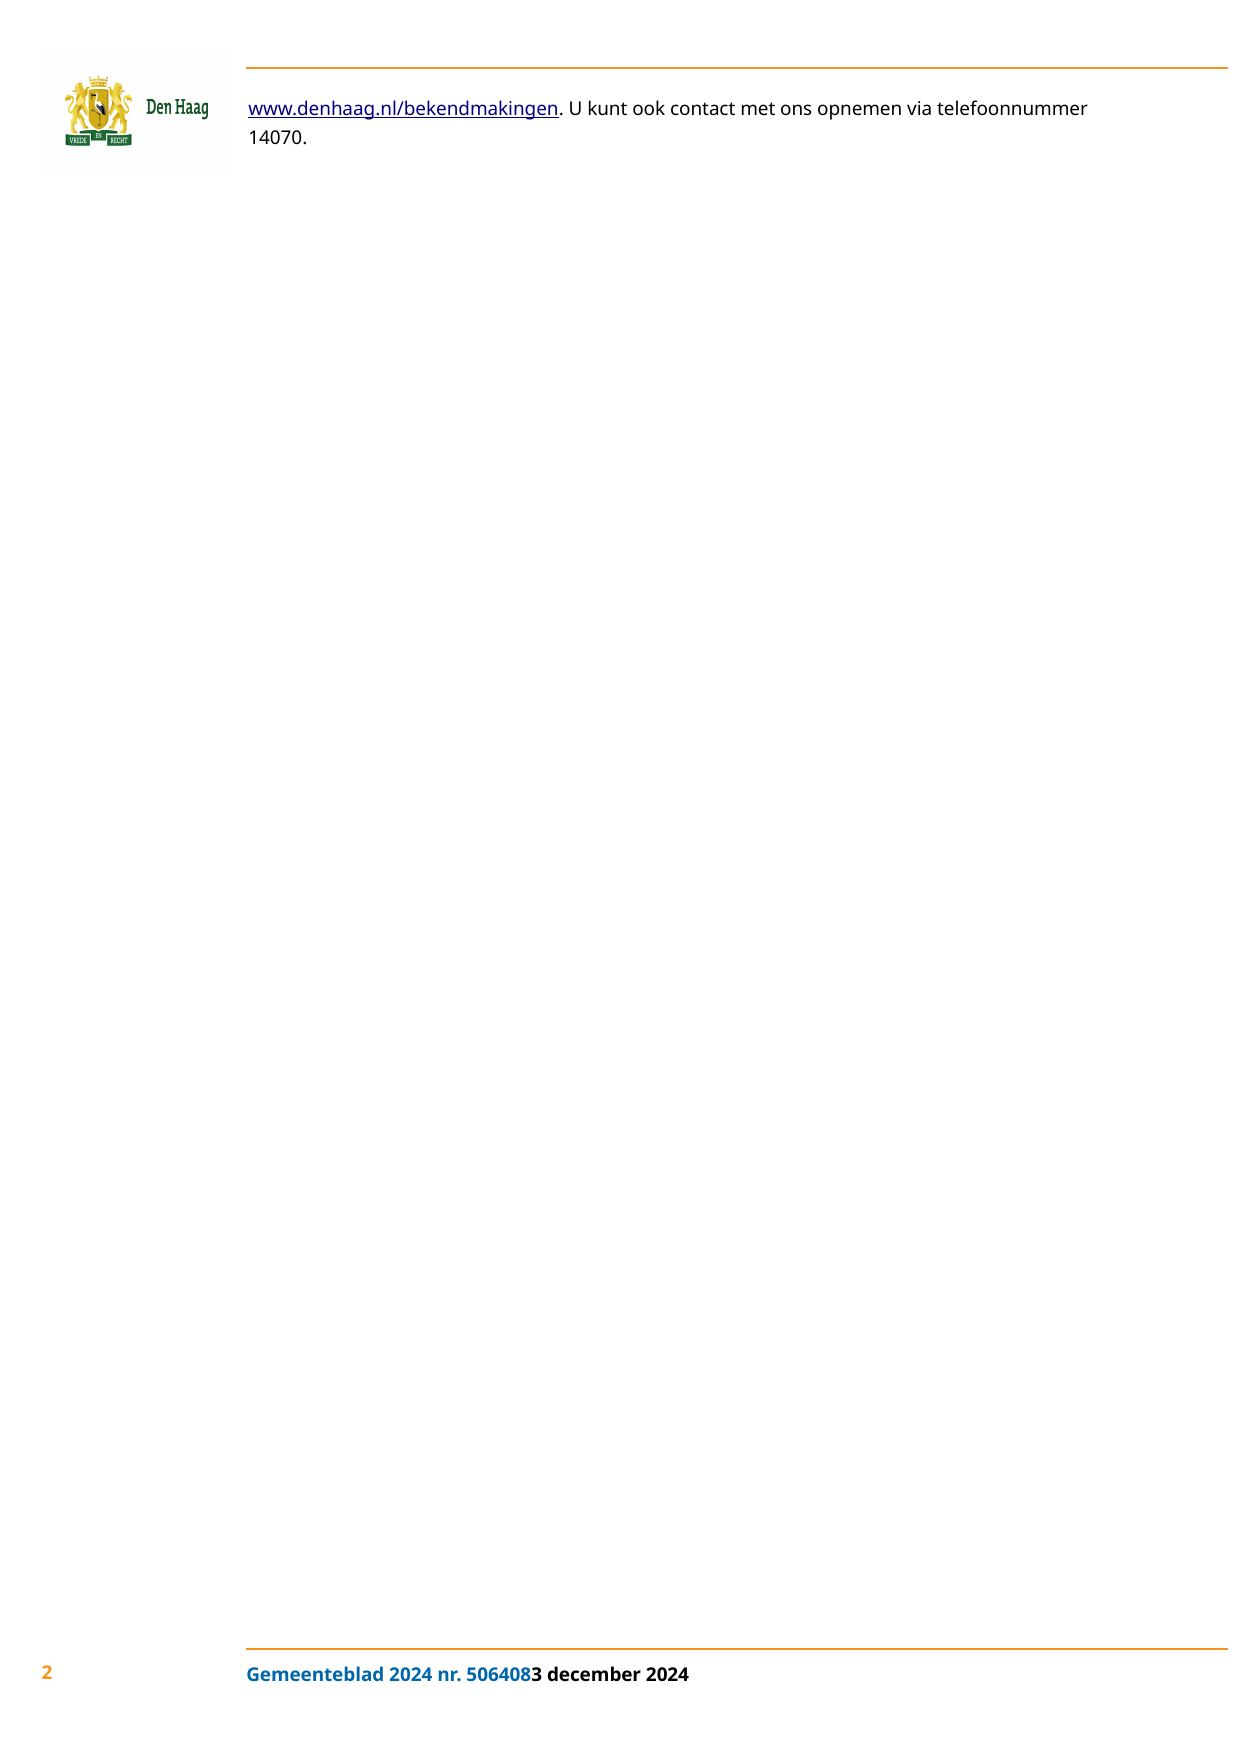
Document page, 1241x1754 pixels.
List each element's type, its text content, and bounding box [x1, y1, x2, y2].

text www.denhaag.nl/bekendmakingen. U kunt ook contact met ons opnemen via telefoonnummer 14070. [248, 95, 1152, 150]
picture [41, 47, 231, 172]
